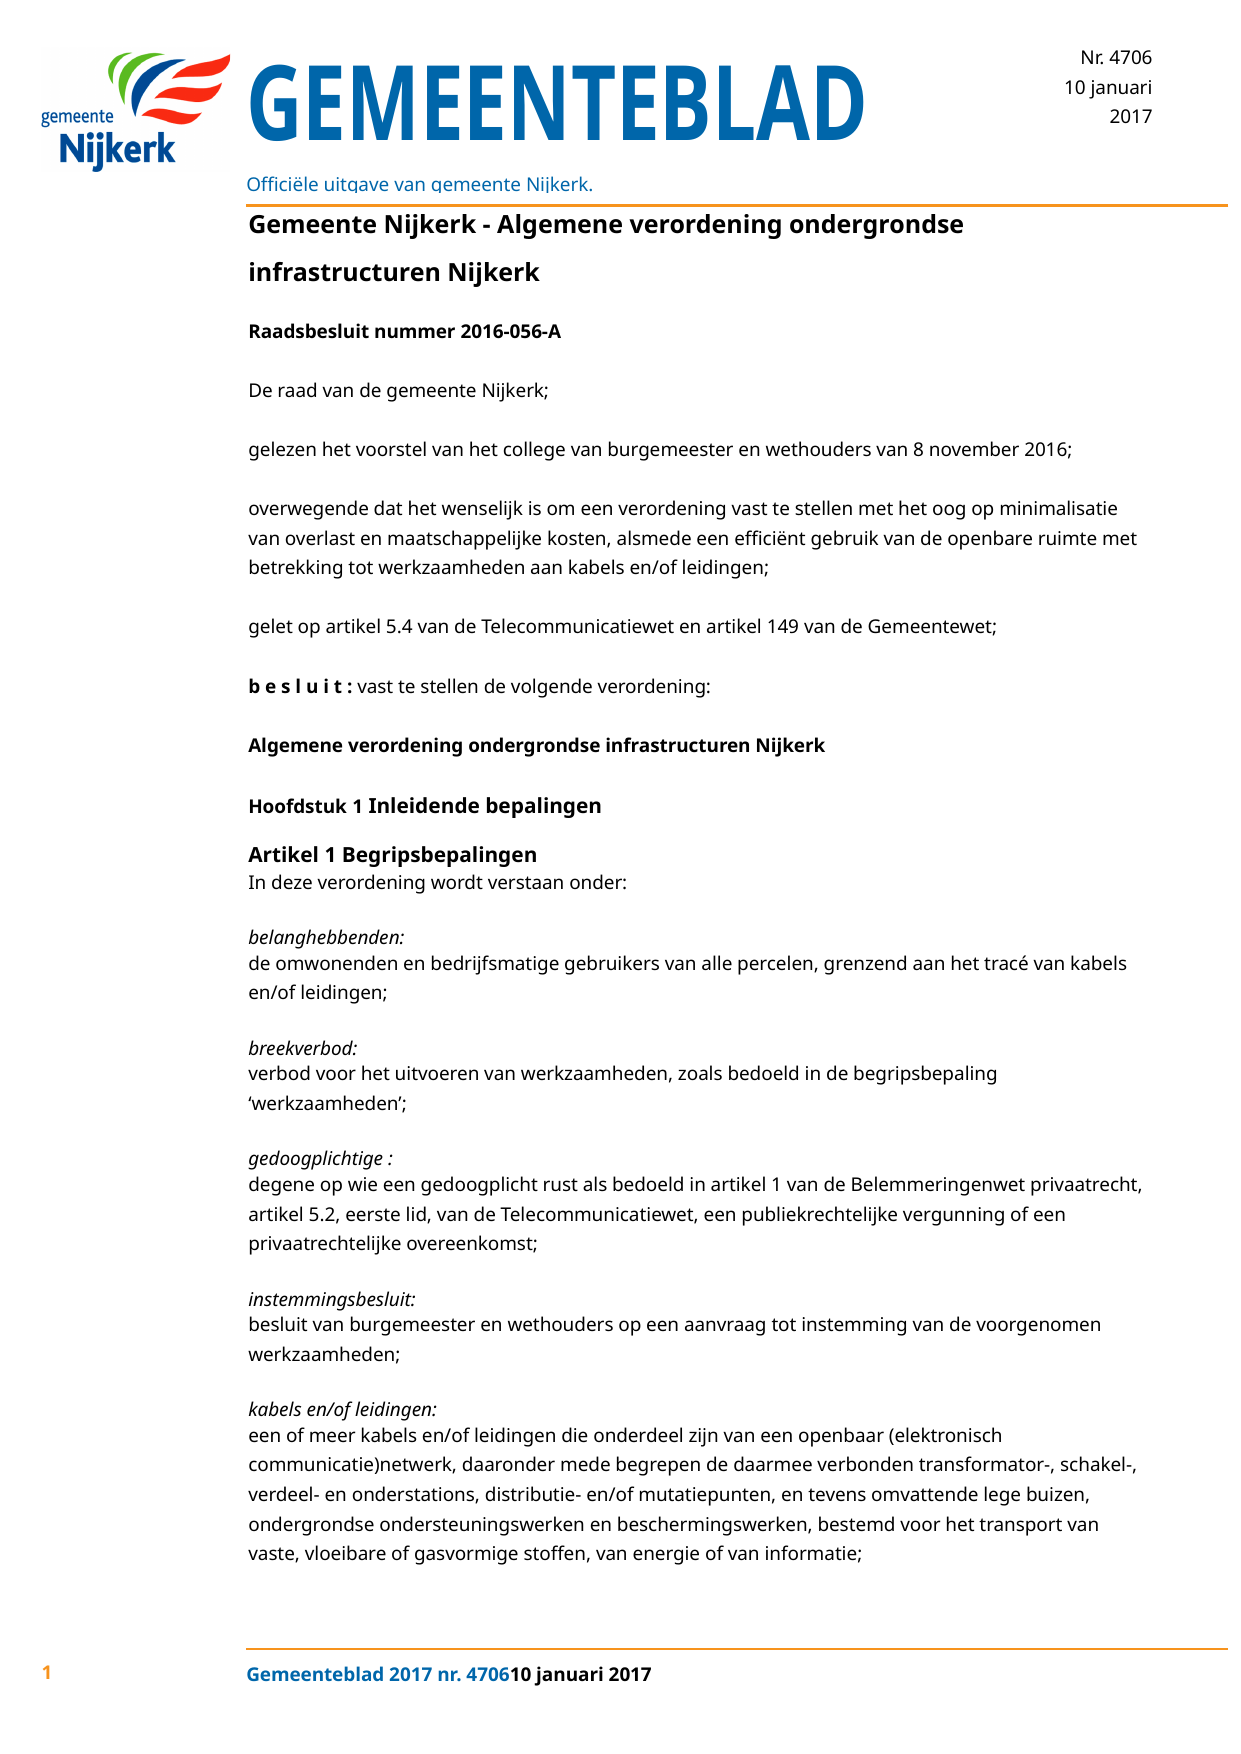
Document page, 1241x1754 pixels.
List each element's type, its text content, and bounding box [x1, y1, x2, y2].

text breekverbod: [248, 1035, 1152, 1061]
text instemmingsbesluit: [248, 1286, 1152, 1311]
text kabels en/of leidingen: [248, 1396, 1152, 1422]
picture [41, 47, 231, 172]
text gedoogplichtige : [248, 1146, 1152, 1171]
text besluit van burgemeester en wethouders op een aanvraag tot instemming van de voorgenomen werkzaamheden; [248, 1311, 1152, 1367]
text In deze verordening wordt verstaan onder: [248, 869, 1152, 895]
text gelezen het voorstel van het college van burgemeester en wethouders van 8 november 2016; [248, 436, 1152, 462]
text degene op wie een gedoogplicht rust als bedoeld in artikel 1 van de Belemmeringenwet privaatrecht, artikel 5.2, eerste lid, van de Telecommunicatiewet, een publiekrechtelijke vergunning of een privaatrechtelijke overeenkomst; [248, 1171, 1152, 1256]
text b e s l u i t : vast te stellen de volgende verordening: [248, 673, 1152, 699]
text de omwonenden en bedrijfsmatige gebruikers van alle percelen, grenzend aan het tracé van kabels en/of leidingen; [248, 950, 1152, 1005]
text Artikel 1 Begripsbepalingen [248, 841, 1152, 869]
text gelet op artikel 5.4 van de Telecommunicatiewet en artikel 149 van de Gemeentewet; [248, 614, 1152, 639]
text overwegende dat het wenselijk is om een verordening vast te stellen met het oog op minimalisatie van overlast en maatschappelijke kosten, alsmede een efficiënt gebruik van de openbare ruimte met betrekking tot werkzaamheden aan kabels en/of leidingen; [248, 495, 1152, 580]
text een of meer kabels en/of leidingen die onderdeel zijn van een openbaar (elektronisch communicatie)netwerk, daaronder mede begrepen de daarmee verbonden transformator-, schakel-, verdeel- en onderstations, distributie- en/of mutatiepunten, en tevens omvattende lege buizen, ondergrondse ondersteuningswerken en beschermingswerken, bestemd voor het transport van vaste, vloeibare of gasvormige stoffen, van energie of van informatie; [248, 1422, 1152, 1566]
text Raadsbesluit nummer 2016-056-A [248, 318, 1152, 344]
text belanghebbenden: [248, 924, 1152, 950]
text verbod voor het uitvoeren van werkzaamheden, zoals bedoeld in de begripsbepaling ‘werkzaamheden’; [248, 1061, 1152, 1116]
text De raad van de gemeente Nijkerk; [248, 377, 1152, 403]
text Gemeente Nijkerk - Algemene verordening ondergrondse infrastructuren Nijkerk [248, 207, 1152, 288]
text Algemene verordening ondergrondse infrastructuren Nijkerk [248, 732, 1152, 758]
text Hoofdstuk 1 Inleidende bepalingen [248, 791, 1152, 820]
